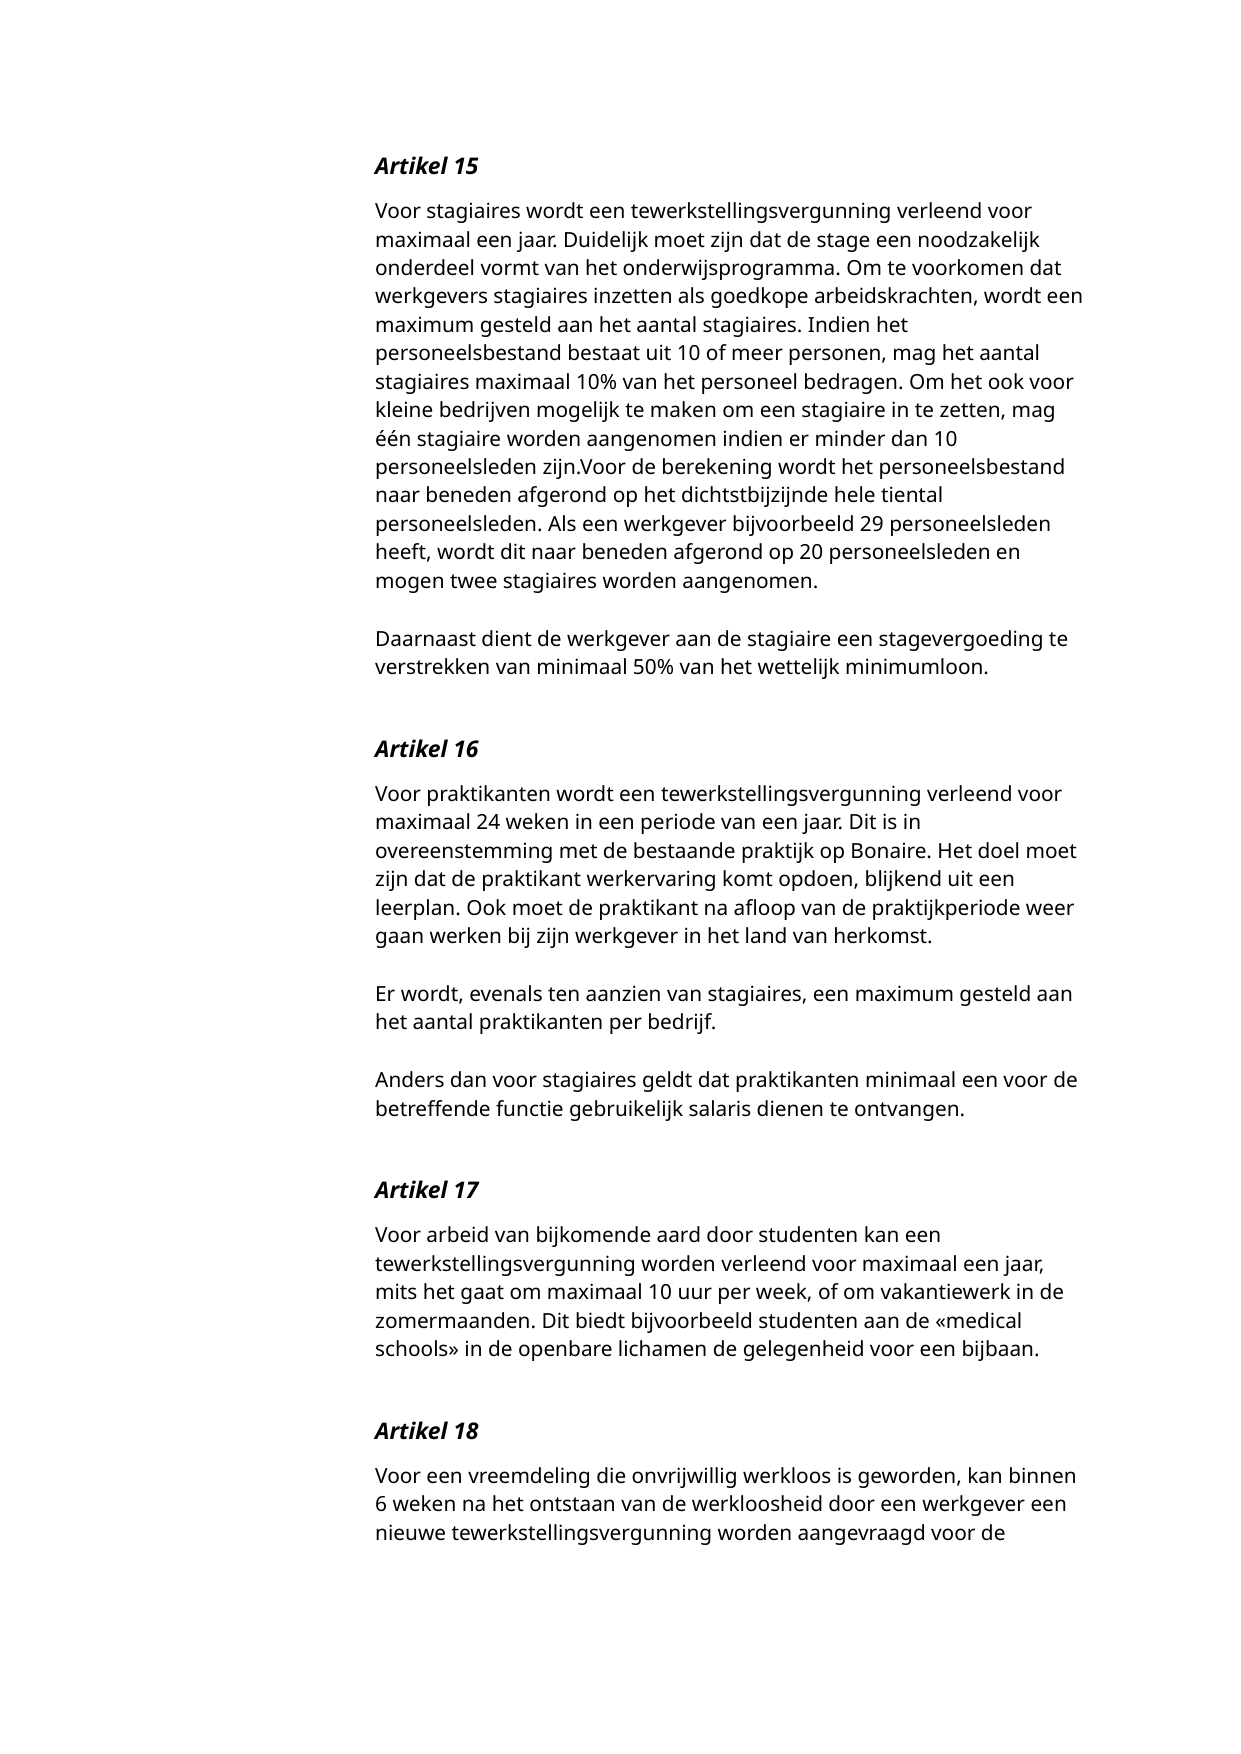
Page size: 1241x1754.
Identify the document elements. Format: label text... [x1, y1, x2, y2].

text Voor arbeid van bijkomende aard door studenten kan een tewerkstellingsvergunning worden verleend voor maximaal een jaar, mits het gaat om maximaal 10 uur per week, of om vakantiewerk in de zomermaanden. Dit biedt bijvoorbeeld studenten aan de «medical schools» in de openbare lichamen de gelegenheid voor een bijbaan. [375, 1221, 1090, 1363]
text Er wordt, evenals ten aanzien van stagiaires, een maximum gesteld aan het aantal praktikanten per bedrijf. [375, 979, 1090, 1036]
text Voor stagiaires wordt een tewerkstellingsvergunning verleend voor maximaal een jaar. Duidelijk moet zijn dat de stage een noodzakelijk onderdeel vormt van het onderwijsprogramma. Om te voorkomen dat werkgevers stagiaires inzetten als goedkope arbeidskrachten, wordt een maximum gesteld aan het aantal stagiaires. Indien het personeelsbestand bestaat uit 10 of meer personen, mag het aantal stagiaires maximaal 10% van het personeel bedragen. Om het ook voor kleine bedrijven mogelijk te maken om een stagiaire in te zetten, mag één stagiaire worden aangenomen indien er minder dan 10 personeelsleden zijn.Voor de berekening wordt het personeelsbestand naar beneden afgerond op het dichtstbijzijnde hele tiental personeelsleden. Als een werkgever bijvoorbeeld 29 personeelsleden heeft, wordt dit naar beneden afgerond op 20 personeelsleden en mogen twee stagiaires worden aangenomen. [375, 196, 1090, 594]
text Voor een vreemdeling die onvrijwillig werkloos is geworden, kan binnen 6 weken na het ontstaan van de werkloosheid door een werkgever een nieuwe tewerkstellingsvergunning worden aangevraagd voor de [375, 1461, 1090, 1546]
text Voor praktikanten wordt een tewerkstellingsvergunning verleend voor maximaal 24 weken in een periode van een jaar. Dit is in overeenstemming met de bestaande praktijk op Bonaire. Het doel moet zijn dat de praktikant werkervaring komt opdoen, blijkend uit een leerplan. Ook moet de praktikant na afloop van de praktijkperiode weer gaan werken bij zijn werkgever in het land van herkomst. [375, 779, 1090, 949]
subtitle Artikel 15 [375, 150, 1090, 181]
text Daarnaast dient de werkgever aan de stagiaire een stagevergoeding te verstrekken van minimaal 50% van het wettelijk minimumloon. [375, 624, 1090, 681]
subtitle Artikel 16 [375, 733, 1090, 764]
text Anders dan voor stagiaires geldt dat praktikanten minimaal een voor de betreffende functie gebruikelijk salaris dienen te ontvangen. [375, 1065, 1090, 1122]
subtitle Artikel 18 [375, 1415, 1090, 1446]
subtitle Artikel 17 [375, 1174, 1090, 1206]
